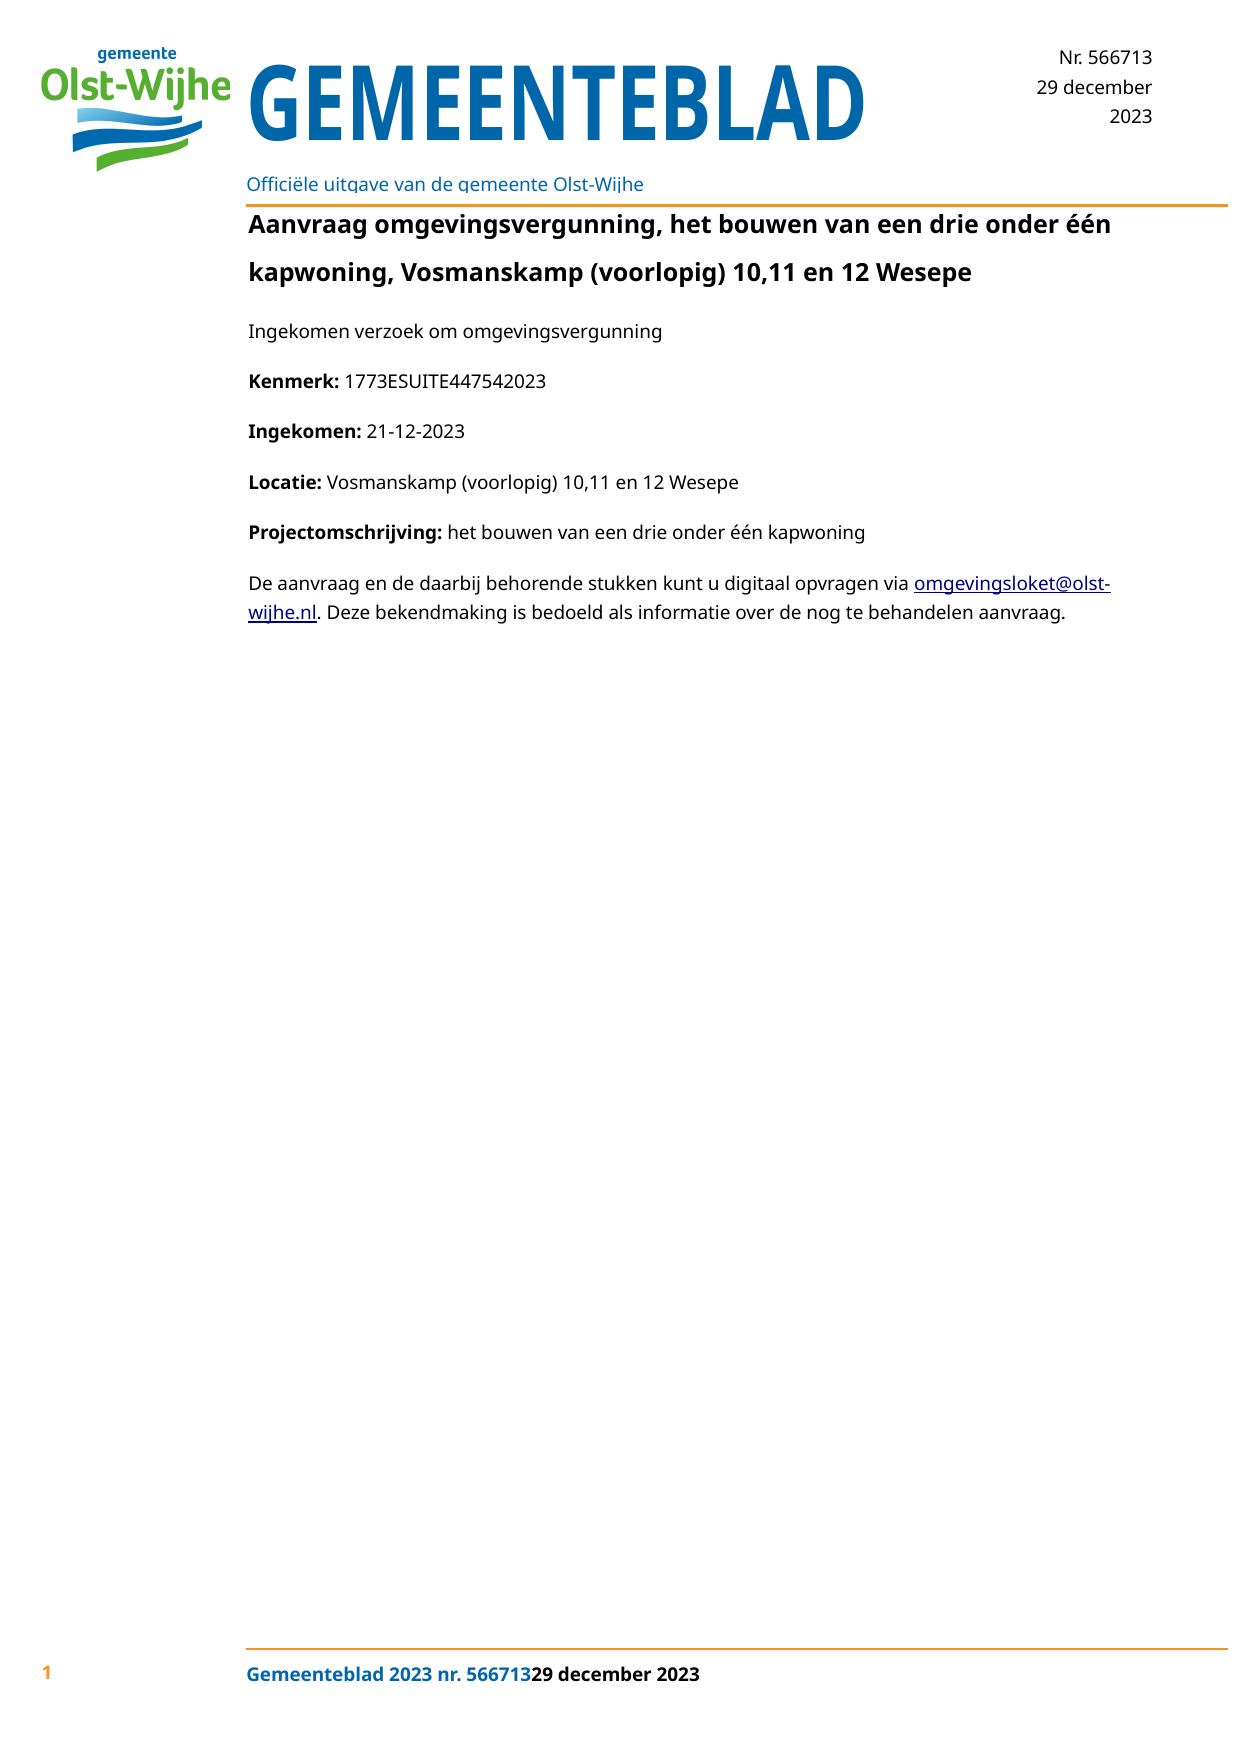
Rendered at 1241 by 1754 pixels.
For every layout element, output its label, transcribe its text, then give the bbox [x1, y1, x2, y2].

text Kenmerk: 1773ESUITE447542023 [248, 368, 1152, 394]
text Ingekomen: 21-12-2023 [248, 419, 1152, 444]
text Ingekomen verzoek om omgevingsvergunning [248, 318, 1152, 344]
picture [41, 47, 231, 172]
text Aanvraag omgevingsvergunning, het bouwen van een drie onder één kapwoning, Vosmanskamp (voorlopig) 10,11 en 12 Wesepe [248, 207, 1152, 288]
text De aanvraag en de daarbij behorende stukken kunt u digitaal opvragen via omgevingsloket@olst-wijhe.nl. Deze bekendmaking is bedoeld als informatie over de nog te behandelen aanvraag. [248, 570, 1152, 625]
text Locatie: Vosmanskamp (voorlopig) 10,11 en 12 Wesepe [248, 469, 1152, 495]
text Projectomschrijving: het bouwen van een drie onder één kapwoning [248, 519, 1152, 545]
